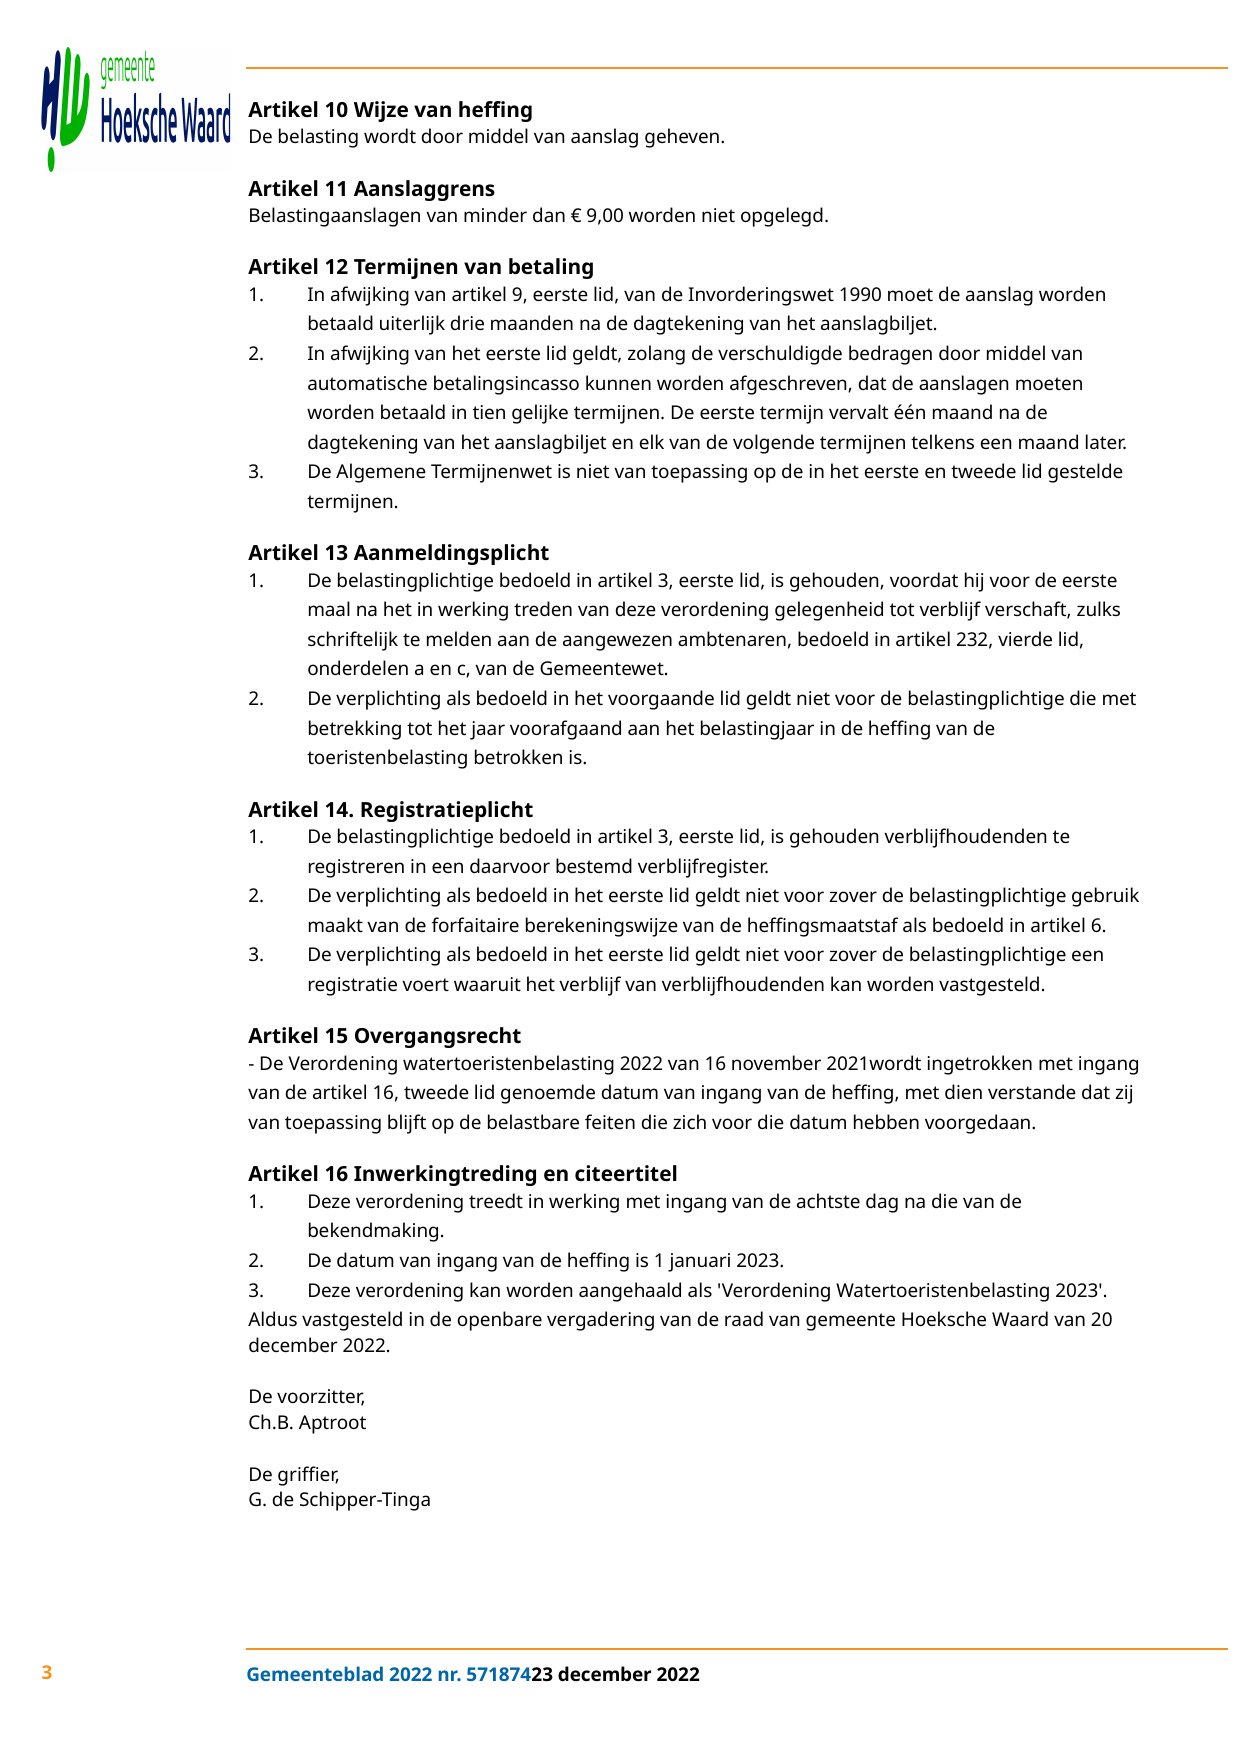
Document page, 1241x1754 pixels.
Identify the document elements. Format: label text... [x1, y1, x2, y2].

list De verplichting als bedoeld in het eerste lid geldt niet voor zover de belastingplichtige gebruik maakt van de forfaitaire berekeningswijze van de heffingsmaatstaf als bedoeld in artikel 6. [248, 882, 1152, 938]
text Artikel 12 Termijnen van betaling [248, 252, 1152, 281]
text Artikel 11 Aanslaggrens [248, 174, 1152, 202]
text - De Verordening watertoeristenbelasting 2022 van 16 november 2021wordt ingetrokken met ingang van de artikel 16, tweede lid genoemde datum van ingang van de heffing, met dien verstande dat zij van toepassing blijft op de belastbare feiten die zich voor die datum hebben voorgedaan. [248, 1050, 1152, 1135]
text De belasting wordt door middel van aanslag geheven. [248, 123, 1152, 149]
text Aldus vastgesteld in de openbare vergadering van de raad van gemeente Hoeksche Waard van 20 december 2022. [248, 1306, 1152, 1358]
text Artikel 16 Inwerkingtreding en citeertitel [248, 1159, 1152, 1188]
text Artikel 13 Aanmeldingsplicht [248, 538, 1152, 567]
list Deze verordening kan worden aangehaald als 'Verordening Watertoeristenbelasting 2023'. [248, 1277, 1152, 1302]
text De voorzitter, [248, 1383, 1152, 1409]
list De belastingplichtige bedoeld in artikel 3, eerste lid, is gehouden verblijfhoudenden te registreren in een daarvoor bestemd verblijfregister. [248, 823, 1152, 878]
text Artikel 14. Registratieplicht [248, 795, 1152, 823]
list In afwijking van artikel 9, eerste lid, van de Invorderingswet 1990 moet de aanslag worden betaald uiterlijk drie maanden na de dagtekening van het aanslagbiljet. [248, 281, 1152, 336]
list De belastingplichtige bedoeld in artikel 3, eerste lid, is gehouden, voordat hij voor de eerste maal na het in werking treden van deze verordening gelegenheid tot verblijf verschaft, zulks schriftelijk te melden aan de aangewezen ambtenaren, bedoeld in artikel 232, vierde lid, onderdelen a en c, van de Gemeentewet. [248, 567, 1152, 681]
picture [41, 47, 231, 172]
text Belastingaanslagen van minder dan € 9,00 worden niet opgelegd. [248, 202, 1152, 228]
list De Algemene Termijnenwet is niet van toepassing op de in het eerste en tweede lid gestelde termijnen. [248, 458, 1152, 514]
text Artikel 10 Wijze van heffing [248, 95, 1152, 123]
text Artikel 15 Overgangsrecht [248, 1022, 1152, 1050]
list De verplichting als bedoeld in het voorgaande lid geldt niet voor de belastingplichtige die met betrekking tot het jaar voorafgaand aan het belastingjaar in de heffing van de toeristenbelasting betrokken is. [248, 685, 1152, 770]
list Deze verordening treedt in werking met ingang van de achtste dag na die van de bekendmaking. [248, 1188, 1152, 1243]
list De verplichting als bedoeld in het eerste lid geldt niet voor zover de belastingplichtige een registratie voert waaruit het verblijf van verblijfhoudenden kan worden vastgesteld. [248, 942, 1152, 997]
list De datum van ingang van de heffing is 1 januari 2023. [248, 1247, 1152, 1273]
text G. de Schipper-Tinga [248, 1486, 1152, 1512]
text De griffier, [248, 1461, 1152, 1486]
text Ch.B. Aptroot [248, 1409, 1152, 1435]
list In afwijking van het eerste lid geldt, zolang de verschuldigde bedragen door middel van automatische betalingsincasso kunnen worden afgeschreven, dat de aanslagen moeten worden betaald in tien gelijke termijnen. De eerste termijn vervalt één maand na de dagtekening van het aanslagbiljet en elk van de volgende termijnen telkens een maand later. [248, 340, 1152, 454]
